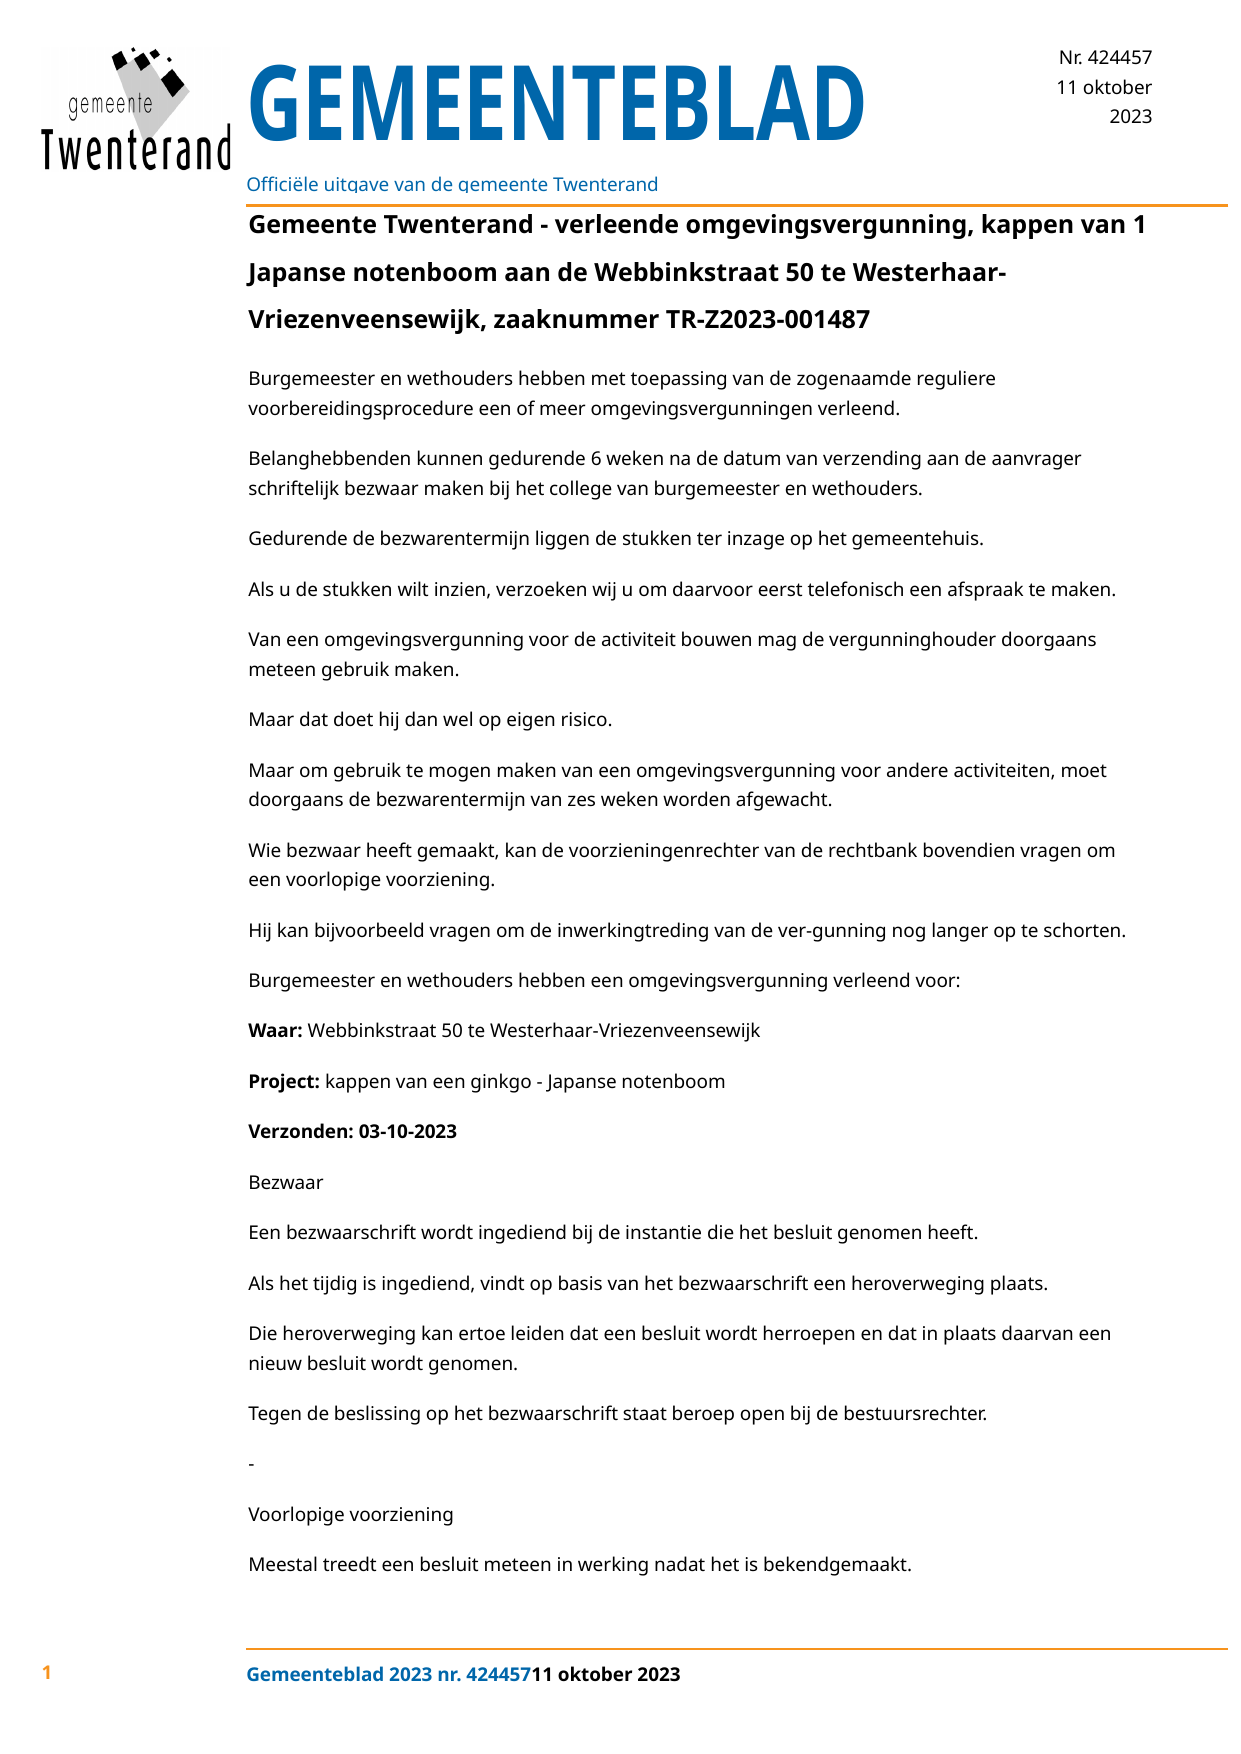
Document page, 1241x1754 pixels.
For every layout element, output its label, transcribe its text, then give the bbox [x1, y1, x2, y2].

text Gedurende de bezwarentermijn liggen de stukken ter inzage op het gemeentehuis. [248, 526, 1152, 551]
text Maar om gebruik te mogen maken van een omgevingsvergunning voor andere activiteiten, moet doorgaans de bezwarentermijn van zes weken worden afgewacht. [248, 757, 1152, 812]
text Project: kappen van een ginkgo - Japanse notenboom [248, 1068, 1152, 1094]
text Gemeente Twenterand - verleende omgevingsvergunning, kappen van 1 Japanse notenboom aan de Webbinkstraat 50 te Westerhaar-Vriezenveensewijk, zaaknummer TR-Z2023-001487 [248, 207, 1152, 336]
text Verzonden: 03-10-2023 [248, 1118, 1152, 1144]
text Meestal treedt een besluit meteen in werking nadat het is bekendgemaakt. [248, 1551, 1152, 1577]
text Bezwaar [248, 1169, 1152, 1194]
text Van een omgevingsvergunning voor de activiteit bouwen mag de vergunninghouder doorgaans meteen gebruik maken. [248, 626, 1152, 682]
text Hij kan bijvoorbeeld vragen om de inwerkingtreding van de ver-gunning nog langer op te schorten. [248, 917, 1152, 942]
text Waar: Webbinkstraat 50 te Westerhaar-Vriezenveensewijk [248, 1018, 1152, 1043]
text Wie bezwaar heeft gemaakt, kan de voorzieningenrechter van de rechtbank bovendien vragen om een voorlopige voorziening. [248, 837, 1152, 892]
picture [41, 47, 231, 172]
text Voorlopige voorziening [248, 1501, 1152, 1527]
text Die heroverweging kan ertoe leiden dat een besluit wordt herroepen en dat in plaats daarvan een nieuw besluit wordt genomen. [248, 1320, 1152, 1375]
text Als u de stukken wilt inzien, verzoeken wij u om daarvoor eerst telefonisch een afspraak te maken. [248, 576, 1152, 602]
text Als het tijdig is ingediend, vindt op basis van het bezwaarschrift een heroverweging plaats. [248, 1270, 1152, 1295]
text - [248, 1451, 1152, 1476]
text Burgemeester en wethouders hebben met toepassing van de zogenaamde reguliere voorbereidingsprocedure een of meer omgevingsvergunningen verleend. [248, 366, 1152, 421]
text Een bezwaarschrift wordt ingediend bij de instantie die het besluit genomen heeft. [248, 1219, 1152, 1245]
text Maar dat doet hij dan wel op eigen risico. [248, 706, 1152, 732]
text Burgemeester en wethouders hebben een omgevingsvergunning verleend voor: [248, 967, 1152, 993]
text Belanghebbenden kunnen gedurende 6 weken na de datum van verzending aan de aanvrager schriftelijk bezwaar maken bij het college van burgemeester en wethouders. [248, 446, 1152, 501]
text Tegen de beslissing op het bezwaarschrift staat beroep open bij de bestuursrechter. [248, 1400, 1152, 1426]
